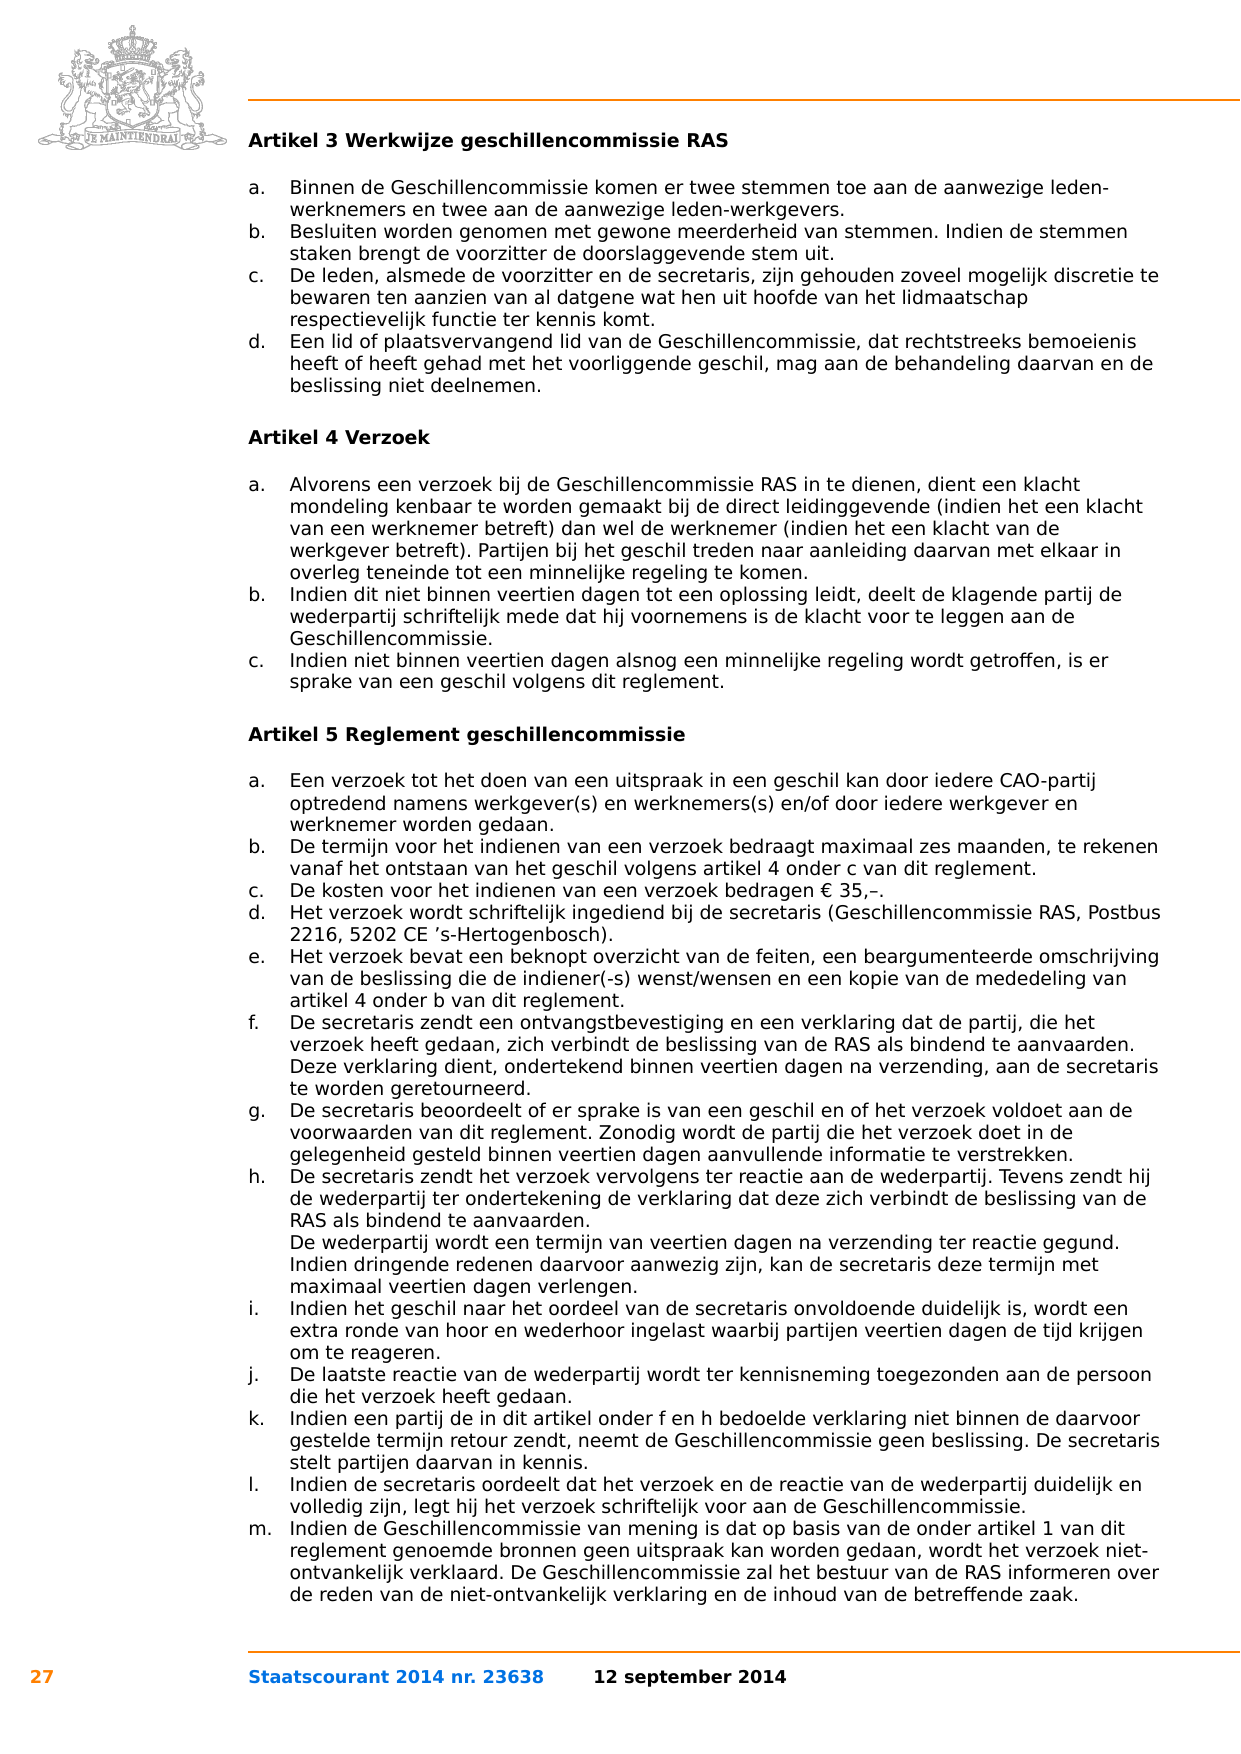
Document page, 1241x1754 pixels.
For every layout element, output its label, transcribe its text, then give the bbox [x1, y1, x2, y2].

text d. Een lid of plaatsvervangend lid van de Geschillencommissie, dat rechtstreeks bemoeienis heeft of heeft gehad met het voorliggende geschil, mag aan de behandeling daarvan en de beslissing niet deelnemen. [248, 331, 1163, 397]
text l. Indien de secretaris oordeelt dat het verzoek en de reactie van de wederpartij duidelijk en volledig zijn, legt hij het verzoek schriftelijk voor aan de Geschillencommissie. [248, 1474, 1163, 1518]
text a. Binnen de Geschillencommissie komen er twee stemmen toe aan de aanwezige leden-werknemers en twee aan de aanwezige leden-werkgevers. [248, 177, 1163, 221]
text De wederpartij wordt een termijn van veertien dagen na verzending ter reactie gegund. Indien dringende redenen daarvoor aanwezig zijn, kan de secretaris deze termijn met maximaal veertien dagen verlengen. [289, 1232, 1163, 1298]
text d. Het verzoek wordt schriftelijk ingediend bij de secretaris (Geschillencommissie RAS, Postbus 2216, 5202 CE ’s-Hertogenbosch). [248, 902, 1163, 946]
text c. De kosten voor het indienen van een verzoek bedragen € 35,–. [248, 880, 1163, 902]
text k. Indien een partij de in dit artikel onder f en h bedoelde verklaring niet binnen de daarvoor gestelde termijn retour zendt, neemt de Geschillencommissie geen beslissing. De secretaris stelt partijen daarvan in kennis. [248, 1408, 1163, 1474]
text i. Indien het geschil naar het oordeel van de secretaris onvoldoende duidelijk is, wordt een extra ronde van hoor en wederhoor ingelast waarbij partijen veertien dagen de tijd krijgen om te reageren. [248, 1298, 1163, 1364]
text b. De termijn voor het indienen van een verzoek bedraagt maximaal zes maanden, te rekenen vanaf het ontstaan van het geschil volgens artikel 4 onder c van dit reglement. [248, 836, 1163, 880]
text e. Het verzoek bevat een beknopt overzicht van de feiten, een beargumenteerde omschrijving van de beslissing die de indiener(-s) wenst/wensen en een kopie van de mededeling van artikel 4 onder b van dit reglement. [248, 946, 1163, 1012]
text b. Indien dit niet binnen veertien dagen tot een oplossing leidt, deelt de klagende partij de wederpartij schriftelijk mede dat hij voornemens is de klacht voor te leggen aan de Geschillencommissie. [248, 583, 1163, 649]
subtitle Artikel 5 Reglement geschillencommissie [248, 723, 1163, 745]
text a. Alvorens een verzoek bij de Geschillencommissie RAS in te dienen, dient een klacht mondeling kenbaar te worden gemaakt bij de direct leidinggevende (indien het een klacht van een werknemer betreft) dan wel de werknemer (indien het een klacht van de werkgever betreft). Partijen bij het geschil treden naar aanleiding daarvan met elkaar in overleg teneinde tot een minnelijke regeling te komen. [248, 474, 1163, 583]
text c. De leden, alsmede de voorzitter en de secretaris, zijn gehouden zoveel mogelijk discretie te bewaren ten aanzien van al datgene wat hen uit hoofde van het lidmaatschap respectievelijk functie ter kennis komt. [248, 265, 1163, 331]
text a. Een verzoek tot het doen van een uitspraak in een geschil kan door iedere CAO-partij optredend namens werkgever(s) en werknemers(s) en/of door iedere werkgever en werknemer worden gedaan. [248, 770, 1163, 836]
text m. Indien de Geschillencommissie van mening is dat op basis van de onder artikel 1 van dit reglement genoemde bronnen geen uitspraak kan worden gedaan, wordt het verzoek niet-ontvankelijk verklaard. De Geschillencommissie zal het bestuur van de RAS informeren over de reden van de niet-ontvankelijk verklaring en de inhoud van de betreffende zaak. [248, 1518, 1163, 1606]
subtitle Artikel 3 Werkwijze geschillencommissie RAS [248, 130, 1163, 152]
text b. Besluiten worden genomen met gewone meerderheid van stemmen. Indien de stemmen staken brengt de voorzitter de doorslaggevende stem uit. [248, 221, 1163, 265]
text j. De laatste reactie van de wederpartij wordt ter kennisneming toegezonden aan de persoon die het verzoek heeft gedaan. [248, 1364, 1163, 1408]
subtitle Artikel 4 Verzoek [248, 427, 1163, 449]
text c. Indien niet binnen veertien dagen alsnog een minnelijke regeling wordt getroffen, is er sprake van een geschil volgens dit reglement. [248, 649, 1163, 693]
text f. De secretaris zendt een ontvangstbevestiging en een verklaring dat de partij, die het verzoek heeft gedaan, zich verbindt de beslissing van de RAS als bindend te aanvaarden. Deze verklaring dient, ondertekend binnen veertien dagen na verzending, aan de secretaris te worden geretourneerd. [248, 1012, 1163, 1100]
text h. De secretaris zendt het verzoek vervolgens ter reactie aan de wederpartij. Tevens zendt hij de wederpartij ter ondertekening de verklaring dat deze zich verbindt de beslissing van de RAS als bindend te aanvaarden. [248, 1166, 1163, 1232]
text g. De secretaris beoordeelt of er sprake is van een geschil en of het verzoek voldoet aan de voorwaarden van dit reglement. Zonodig wordt de partij die het verzoek doet in de gelegenheid gesteld binnen veertien dagen aanvullende informatie te verstrekken. [248, 1100, 1163, 1166]
picture [38, 25, 227, 150]
